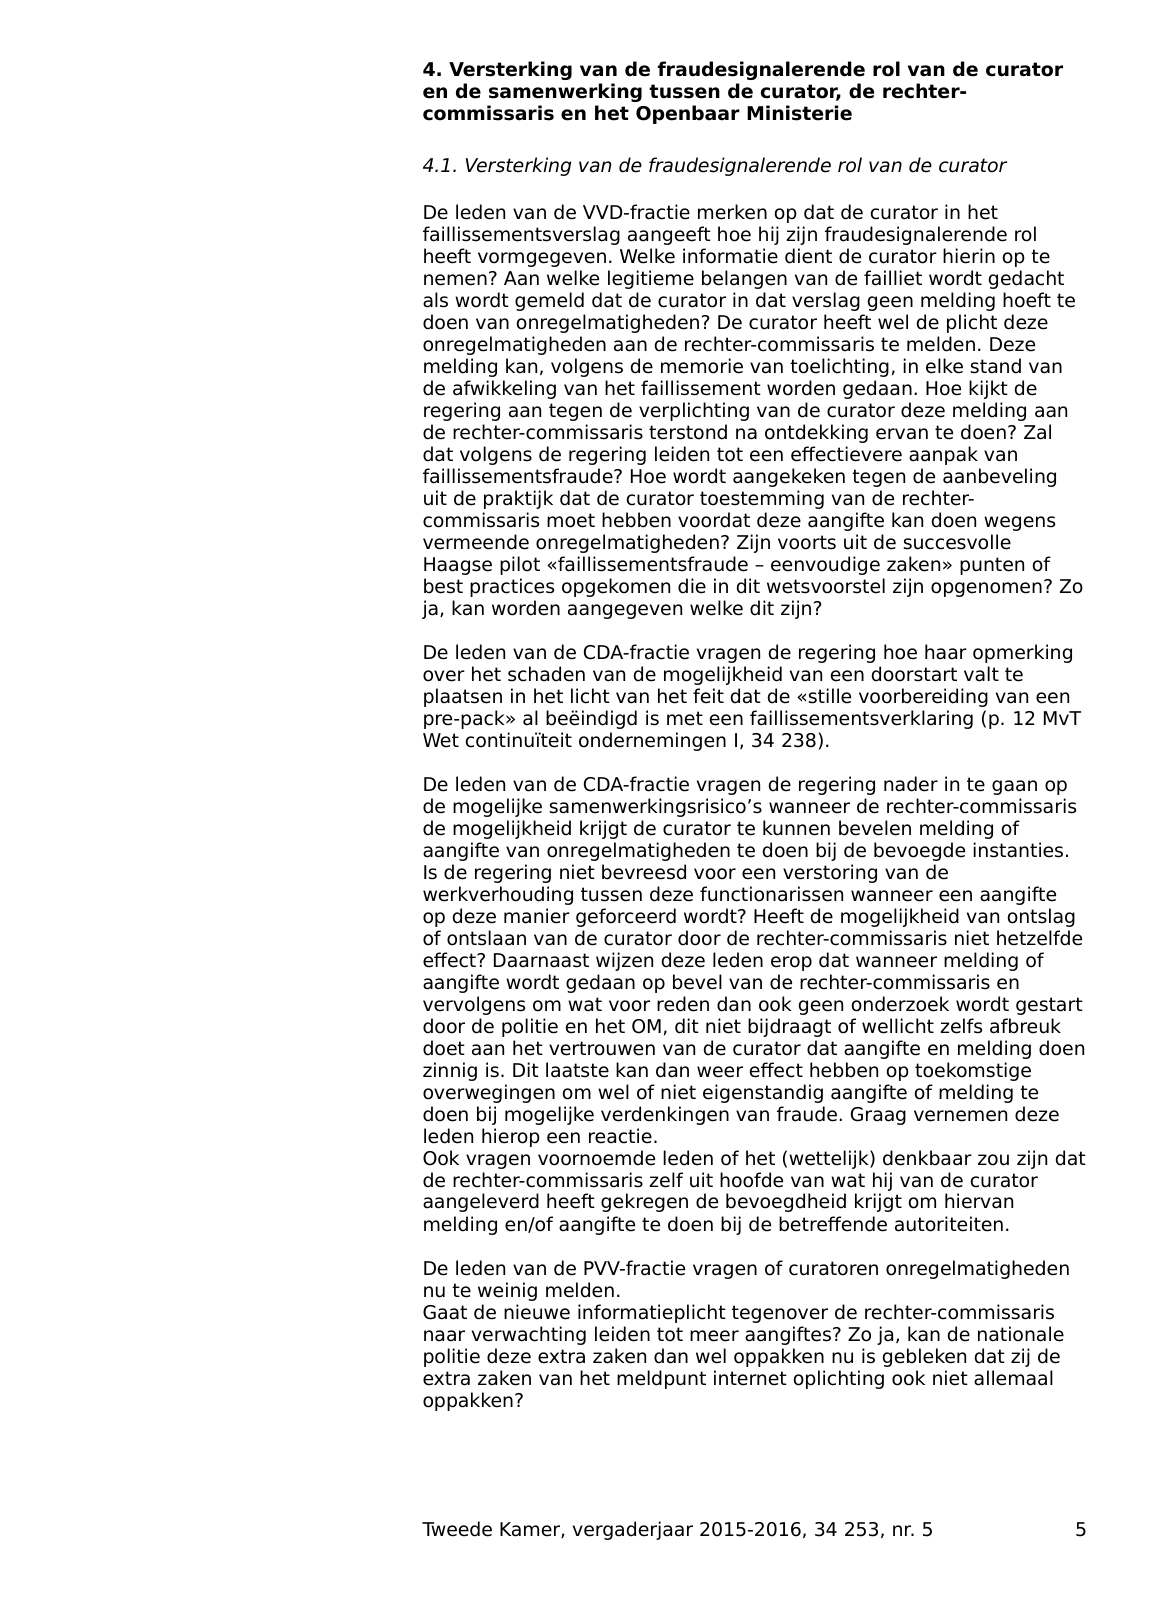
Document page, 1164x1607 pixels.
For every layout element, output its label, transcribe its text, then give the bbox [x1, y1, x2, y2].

text De leden van de VVD-fractie merken op dat de curator in het faillissementsverslag aangeeft hoe hij zijn fraudesignalerende rol heeft vormgegeven. Welke informatie dient de curator hierin op te nemen? Aan welke legitieme belangen van de failliet wordt gedacht als wordt gemeld dat de curator in dat verslag geen melding hoeft te doen van onregelmatigheden? De curator heeft wel de plicht deze onregelmatigheden aan de rechter-commissaris te melden. Deze melding kan, volgens de memorie van toelichting, in elke stand van de afwikkeling van het faillissement worden gedaan. Hoe kijkt de regering aan tegen de verplichting van de curator deze melding aan de rechter-commissaris terstond na ontdekking ervan te doen? Zal dat volgens de regering leiden tot een effectievere aanpak van faillissementsfraude? Hoe wordt aangekeken tegen de aanbeveling uit de praktijk dat de curator toestemming van de rechter-commissaris moet hebben voordat deze aangifte kan doen wegens vermeende onregelmatigheden? Zijn voorts uit de succesvolle Haagse pilot «faillissementsfraude – eenvoudige zaken» punten of best practices opgekomen die in dit wetsvoorstel zijn opgenomen? Zo ja, kan worden aangegeven welke dit zijn? [422, 202, 1087, 619]
text De leden van de CDA-fractie vragen de regering hoe haar opmerking over het schaden van de mogelijkheid van een doorstart valt te plaatsen in het licht van het feit dat de «stille voorbereiding van een pre-pack» al beëindigd is met een faillissementsverklaring (p. 12 MvT Wet continuïteit ondernemingen I, 34 238). [422, 642, 1087, 752]
subtitle 4. Versterking van de fraudesignalerende rol van de curator en de samenwerking tussen de curator, de rechter-commissaris en het Openbaar Ministerie [422, 59, 1087, 125]
subtitle 4.1. Versterking van de fraudesignalerende rol van de curator [422, 155, 1087, 177]
text Gaat de nieuwe informatieplicht tegenover de rechter-commissaris naar verwachting leiden tot meer aangiftes? Zo ja, kan de nationale politie deze extra zaken dan wel oppakken nu is gebleken dat zij de extra zaken van het meldpunt internet oplichting ook niet allemaal oppakken? [422, 1302, 1087, 1411]
text De leden van de CDA-fractie vragen de regering nader in te gaan op de mogelijke samenwerkingsrisico’s wanneer de rechter-commissaris de mogelijkheid krijgt de curator te kunnen bevelen melding of aangifte van onregelmatigheden te doen bij de bevoegde instanties. Is de regering niet bevreesd voor een verstoring van de werkverhouding tussen deze functionarissen wanneer een aangifte op deze manier geforceerd wordt? Heeft de mogelijkheid van ontslag of ontslaan van de curator door de rechter-commissaris niet hetzelfde effect? Daarnaast wijzen deze leden erop dat wanneer melding of aangifte wordt gedaan op bevel van de rechter-commissaris en vervolgens om wat voor reden dan ook geen onderzoek wordt gestart door de politie en het OM, dit niet bijdraagt of wellicht zelfs afbreuk doet aan het vertrouwen van de curator dat aangifte en melding doen zinnig is. Dit laatste kan dan weer effect hebben op toekomstige overwegingen om wel of niet eigenstandig aangifte of melding te doen bij mogelijke verdenkingen van fraude. Graag vernemen deze leden hierop een reactie. [422, 774, 1087, 1147]
text De leden van de PVV-fractie vragen of curatoren onregelmatigheden nu te weinig melden. [422, 1258, 1087, 1302]
text Ook vragen voornoemde leden of het (wettelijk) denkbaar zou zijn dat de rechter-commissaris zelf uit hoofde van wat hij van de curator aangeleverd heeft gekregen de bevoegdheid krijgt om hiervan melding en/of aangifte te doen bij de betreffende autoriteiten. [422, 1147, 1087, 1235]
